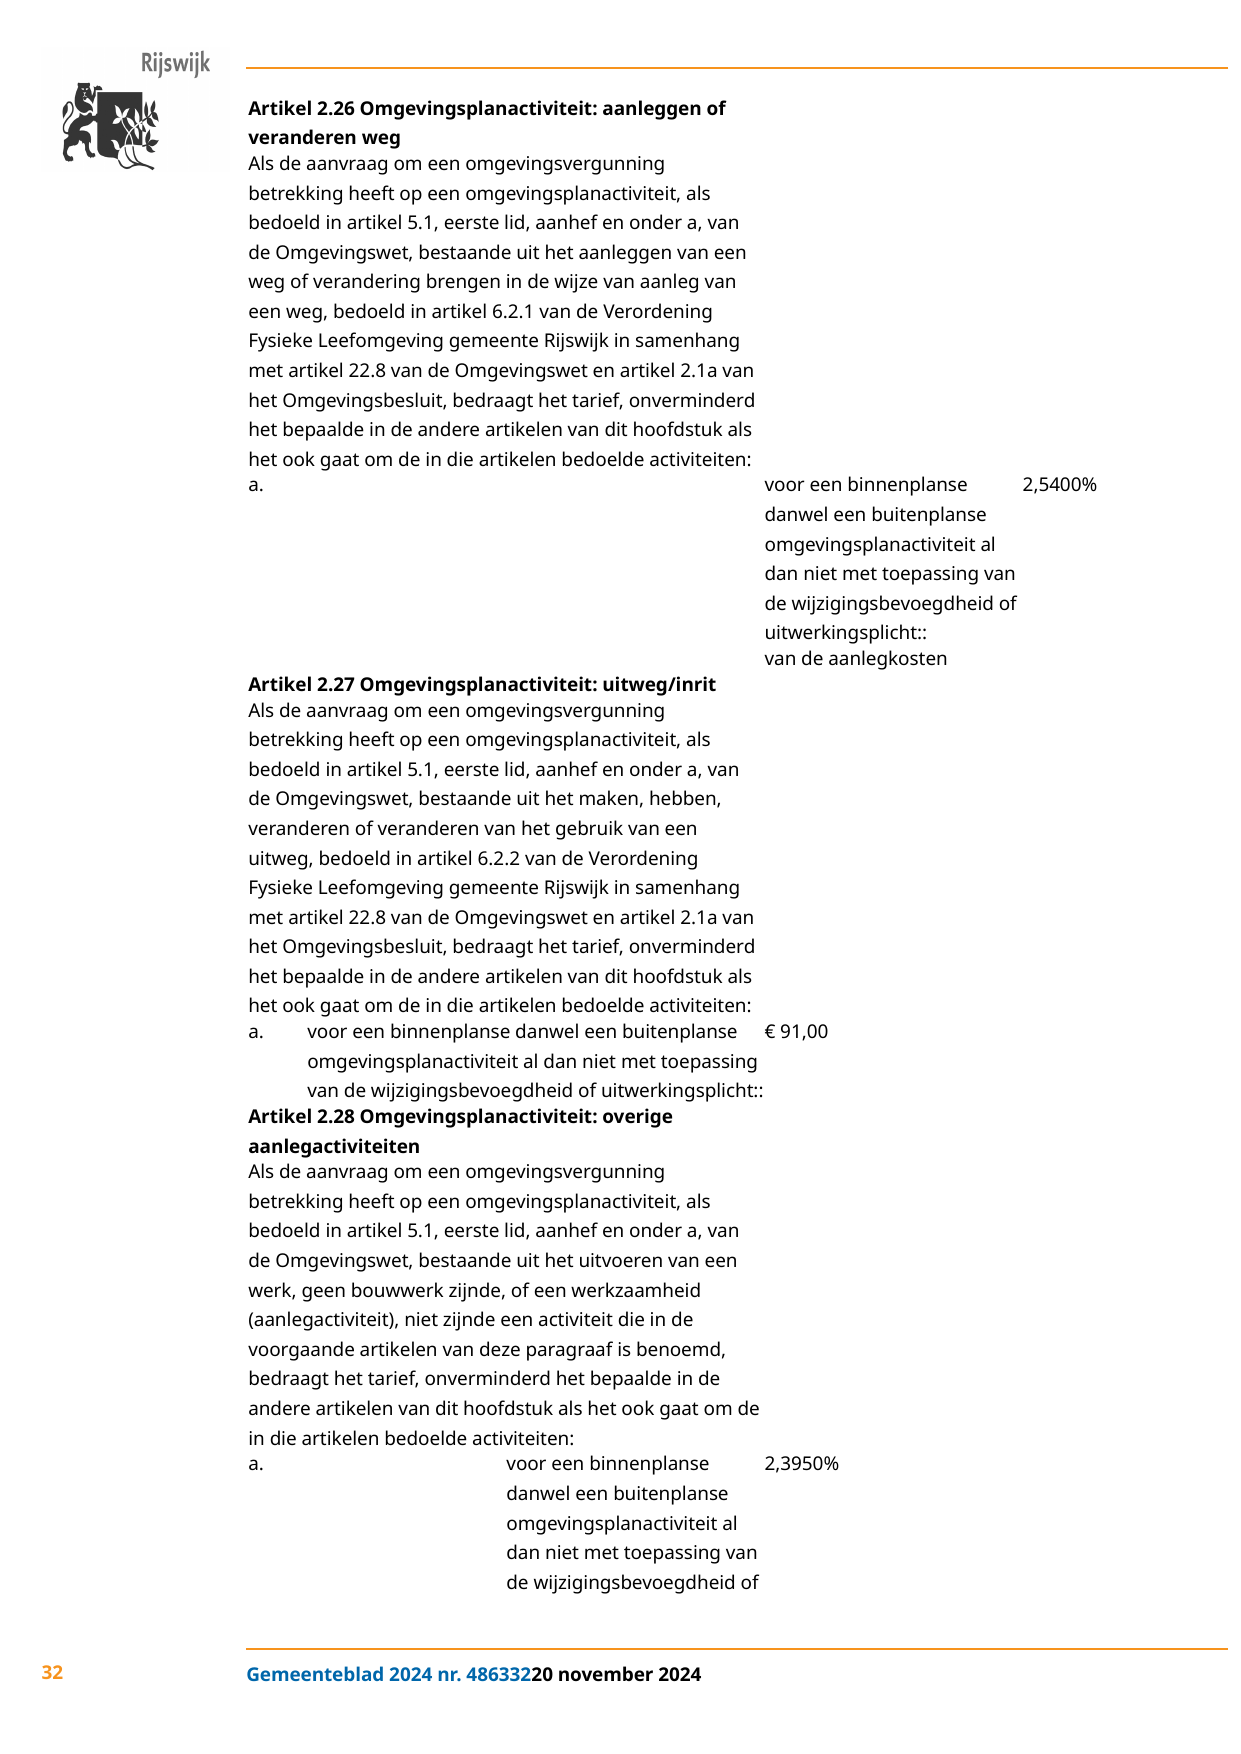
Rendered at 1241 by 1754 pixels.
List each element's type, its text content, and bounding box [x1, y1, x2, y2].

table_cell [1023, 1451, 1152, 1594]
table_cell Als de aanvraag om een omgevingsvergunning betrekking heeft op een omgevingsplanactiviteit, als bedoeld in artikel 5.1, eerste lid, aanhef en onder a, van de Omgevingswet, bestaande uit het maken, hebben, veranderen of veranderen van het gebruik van een uitweg, bedoeld in artikel 6.2.2 van de Verordening Fysieke Leefomgeving gemeente Rijswijk in samenhang met artikel 22.8 van de Omgevingswet en artikel 2.1a van het Omgevingsbesluit, bedraagt het tarief, onverminderd het bepaalde in de andere artikelen van dit hoofdstuk als het ook gaat om de in die artikelen bedoelde activiteiten: [248, 697, 764, 1018]
table_cell [248, 645, 764, 671]
table_cell Als de aanvraag om een omgevingsvergunning betrekking heeft op een omgevingsplanactiviteit, als bedoeld in artikel 5.1, eerste lid, aanhef en onder a, van de Omgevingswet, bestaande uit het aanleggen van een weg of verandering brengen in de wijze van aanleg van een weg, bedoeld in artikel 6.2.1 van de Verordening Fysieke Leefomgeving gemeente Rijswijk in samenhang met artikel 22.8 van de Omgevingswet en artikel 2.1a van het Omgevingsbesluit, bedraagt het tarief, onverminderd het bepaalde in de andere artikelen van dit hoofdstuk als het ook gaat om de in die artikelen bedoelde activiteiten: [248, 150, 764, 472]
table_cell [764, 95, 1022, 150]
table_cell [1023, 1018, 1152, 1103]
table_cell [1023, 645, 1152, 671]
table_cell a. [248, 472, 764, 645]
table_cell € 91,00 [764, 1018, 1022, 1103]
table_cell van de aanlegkosten [764, 645, 1022, 671]
table_cell [764, 150, 1022, 472]
table_cell Artikel 2.28 Omgevingsplanactiviteit: overige aanlegactiviteiten [248, 1103, 764, 1158]
table_cell [764, 697, 1022, 1018]
table_cell voor een binnenplanse danwel een buitenplanse omgevingsplanactiviteit al dan niet met toepassing van de wijzigingsbevoegdheid of uitwerkingsplicht:: [764, 472, 1022, 645]
table_cell Artikel 2.26 Omgevingsplanactiviteit: aanleggen of veranderen weg [248, 95, 764, 150]
table_cell voor een binnenplanse danwel een buitenplanse omgevingsplanactiviteit al dan niet met toepassing van de wijzigingsbevoegdheid of uitwerkingsplicht:: [248, 1018, 764, 1103]
table_cell [764, 1103, 1022, 1158]
table_cell [1023, 1103, 1152, 1158]
table_cell [1023, 1159, 1152, 1451]
table_cell [1023, 697, 1152, 1018]
table_cell 2,3950% [764, 1451, 1022, 1594]
table_cell [764, 1159, 1022, 1451]
table_cell [1023, 671, 1152, 697]
table_cell [764, 671, 1022, 697]
table_cell Artikel 2.27 Omgevingsplanactiviteit: uitweg/inrit [248, 671, 764, 697]
table_cell voor een binnenplanse danwel een buitenplanse omgevingsplanactiviteit al dan niet met toepassing van de wijzigingsbevoegdheid of [506, 1451, 764, 1594]
table_cell a. [248, 1451, 506, 1594]
picture [41, 47, 231, 172]
table_cell [1023, 150, 1152, 472]
table_cell [1023, 95, 1152, 150]
table_cell 2,5400% [1023, 472, 1152, 645]
table_cell Als de aanvraag om een omgevingsvergunning betrekking heeft op een omgevingsplanactiviteit, als bedoeld in artikel 5.1, eerste lid, aanhef en onder a, van de Omgevingswet, bestaande uit het uitvoeren van een werk, geen bouwwerk zijnde, of een werkzaamheid (aanlegactiviteit), niet zijnde een activiteit die in de voorgaande artikelen van deze paragraaf is benoemd, bedraagt het tarief, onverminderd het bepaalde in de andere artikelen van dit hoofdstuk als het ook gaat om de in die artikelen bedoelde activiteiten: [248, 1159, 764, 1451]
